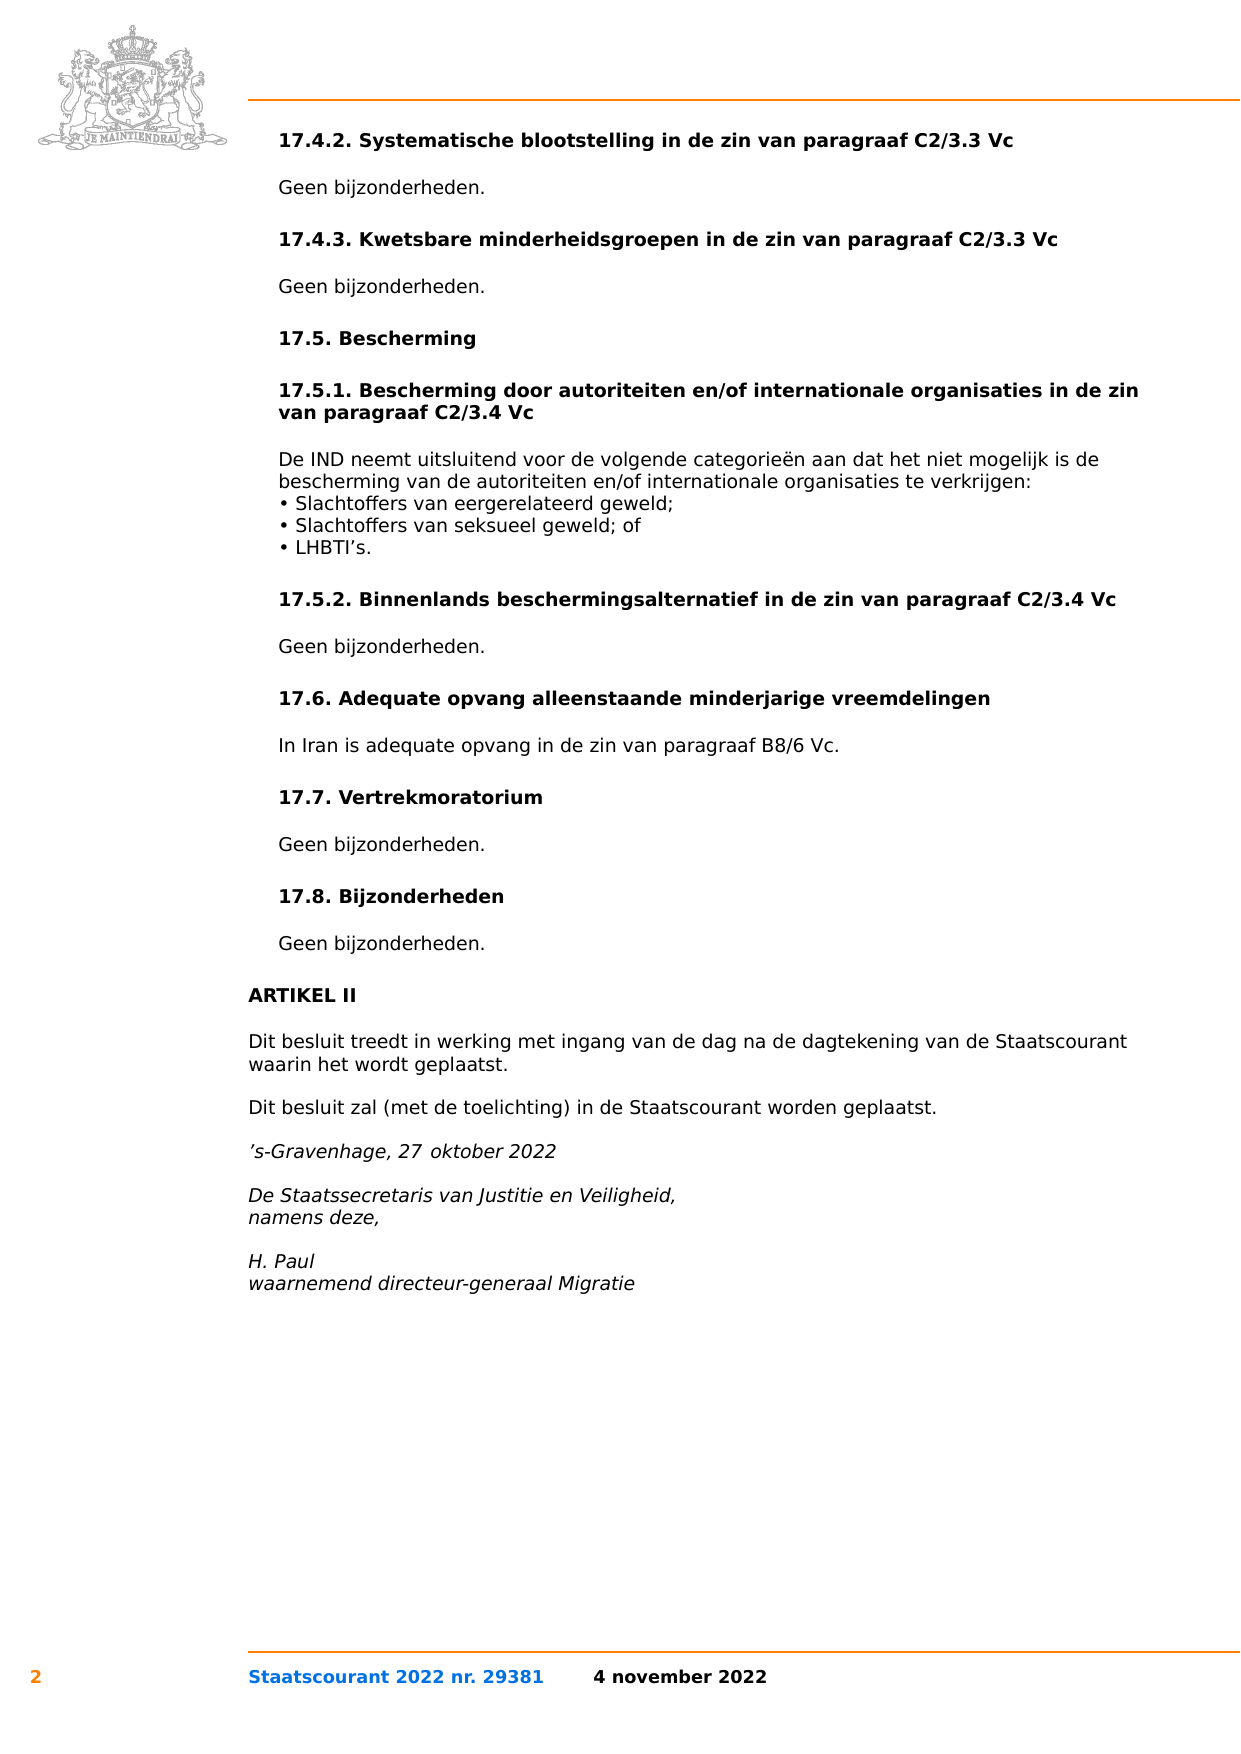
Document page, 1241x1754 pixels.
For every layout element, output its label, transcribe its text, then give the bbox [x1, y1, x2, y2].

subtitle 17.7. Vertrekmoratorium [278, 787, 1163, 808]
text Geen bijzonderheden. [278, 932, 1163, 954]
subtitle 17.4.2. Systematische blootstelling in de zin van paragraaf C2/3.3 Vc [278, 130, 1163, 152]
subtitle 17.5.2. Binnenlands beschermingsalternatief in de zin van paragraaf C2/3.4 Vc [278, 589, 1163, 611]
text ’s-Gravenhage, 27 oktober 2022 [248, 1141, 1163, 1163]
subtitle 17.4.3. Kwetsbare minderheidsgroepen in de zin van paragraaf C2/3.3 Vc [278, 229, 1163, 251]
text • LHBTI’s. [278, 537, 1163, 559]
subtitle 17.6. Adequate opvang alleenstaande minderjarige vreemdelingen [278, 688, 1163, 709]
subtitle 17.8. Bijzonderheden [278, 886, 1163, 907]
picture [38, 25, 227, 150]
text • Slachtoffers van eergerelateerd geweld; [278, 493, 1163, 515]
text Geen bijzonderheden. [278, 833, 1163, 856]
text Geen bijzonderheden. [278, 177, 1163, 199]
subtitle ARTIKEL II [248, 984, 1163, 1006]
text Dit besluit zal (met de toelichting) in de Staatscourant worden geplaatst. [248, 1097, 1163, 1119]
text De IND neemt uitsluitend voor de volgende categorieën aan dat het niet mogelijk is de bescherming van de autoriteiten en/of internationale organisaties te verkrijgen: [278, 449, 1163, 493]
text De Staatssecretaris van Justitie en Veiligheid, namens deze, H. Paul waarnemend directeur-generaal Migratie [248, 1185, 1163, 1295]
text In Iran is adequate opvang in de zin van paragraaf B8/6 Vc. [278, 734, 1163, 757]
text Dit besluit treedt in werking met ingang van de dag na de dagtekening van de Staatscourant waarin het wordt geplaatst. [248, 1031, 1163, 1075]
subtitle 17.5.1. Bescherming door autoriteiten en/of internationale organisaties in de zin van paragraaf C2/3.4 Vc [278, 380, 1163, 424]
text • Slachtoffers van seksueel geweld; of [278, 515, 1163, 537]
text Geen bijzonderheden. [278, 636, 1163, 658]
subtitle 17.5. Bescherming [278, 328, 1163, 350]
text Geen bijzonderheden. [278, 276, 1163, 298]
